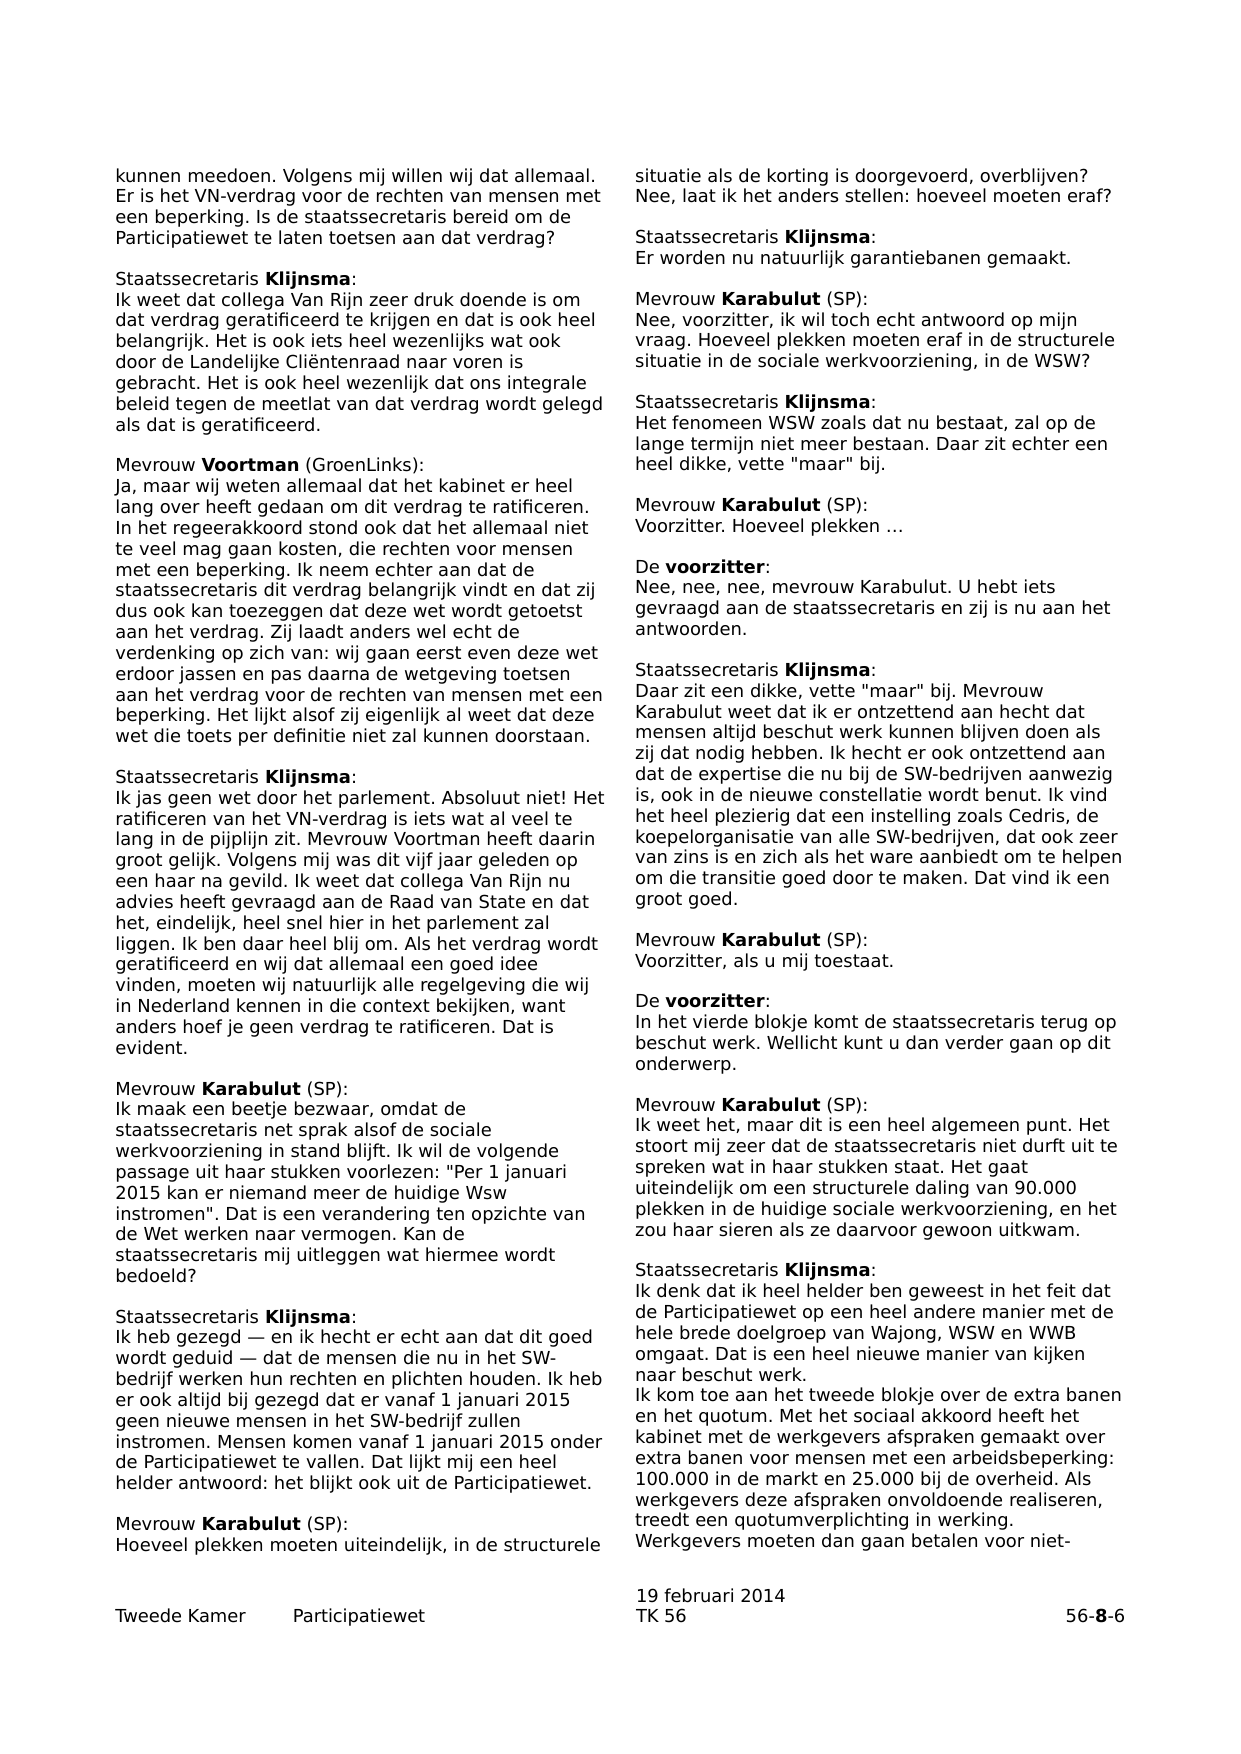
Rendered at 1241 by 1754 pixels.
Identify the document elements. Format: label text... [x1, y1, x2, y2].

text Voorzitter, als u mij toestaat. [635, 950, 1125, 971]
text Ja, maar wij weten allemaal dat het kabinet er heel lang over heeft gedaan om dit verdrag te ratificeren. In het regeerakkoord stond ook dat het allemaal niet te veel mag gaan kosten, die rechten voor mensen met een beperking. Ik neem echter aan dat de staatssecretaris dit verdrag belangrijk vindt en dat zij dus ook kan toezeggen dat deze wet wordt getoetst aan het verdrag. Zij laadt anders wel echt de verdenking op zich van: wij gaan eerst even deze wet erdoor jassen en pas daarna de wetgeving toetsen aan het verdrag voor de rechten van mensen met een beperking. Het lijkt alsof zij eigenlijk al weet dat deze wet die toets per definitie niet zal kunnen doorstaan. [115, 476, 605, 747]
text In het vierde blokje komt de staatssecretaris terug op beschut werk. Wellicht kunt u dan verder gaan op dit onderwerp. [635, 1012, 1125, 1074]
text Het fenomeen WSW zoals dat nu bestaat, zal op de lange termijn niet meer bestaan. Daar zit echter een heel dikke, vette "maar" bij. [635, 412, 1125, 475]
text Mevrouw Voortman (GroenLinks): [115, 455, 605, 476]
text Mevrouw Karabulut (SP): [635, 1094, 1125, 1115]
text Ik kom toe aan het tweede blokje over de extra banen en het quotum. Met het sociaal akkoord heeft het kabinet met de werkgevers afspraken gemaakt over extra banen voor mensen met een arbeidsbeperking: 100.000 in de markt en 25.000 bij de overheid. Als werkgevers deze afspraken onvoldoende realiseren, treedt een quotumverplichting in werking. Werkgevers moeten dan gaan betalen voor niet- [635, 1385, 1125, 1552]
text Daar zit een dikke, vette "maar" bij. Mevrouw Karabulut weet dat ik er ontzettend aan hecht dat mensen altijd beschut werk kunnen blijven doen als zij dat nodig hebben. Ik hecht er ook ontzettend aan dat de expertise die nu bij de SW-bedrijven aanwezig is, ook in de nieuwe constellatie wordt benut. Ik vind het heel plezierig dat een instelling zoals Cedris, de koepelorganisatie van alle SW-bedrijven, dat ook zeer van zins is en zich als het ware aanbiedt om te helpen om die transitie goed door te maken. Dat vind ik een groot goed. [635, 681, 1125, 910]
text Staatssecretaris Klijnsma: [115, 269, 605, 289]
text Ik denk dat ik heel helder ben geweest in het feit dat de Participatiewet op een heel andere manier met de hele brede doelgroep van Wajong, WSW en WWB omgaat. Dat is een heel nieuwe manier van kijken naar beschut werk. [635, 1281, 1125, 1385]
text Staatssecretaris Klijnsma: [115, 1307, 605, 1327]
text Staatssecretaris Klijnsma: [635, 392, 1125, 412]
text Staatssecretaris Klijnsma: [635, 1260, 1125, 1281]
text De voorzitter: [635, 991, 1125, 1012]
text Ik jas geen wet door het parlement. Absoluut niet! Het ratificeren van het VN-verdrag is iets wat al veel te lang in de pijplijn zit. Mevrouw Voortman heeft daarin groot gelijk. Volgens mij was dit vijf jaar geleden op een haar na gevild. Ik weet dat collega Van Rijn nu advies heeft gevraagd aan de Raad van State en dat het, eindelijk, heel snel hier in het parlement zal liggen. Ik ben daar heel blij om. Als het verdrag wordt geratificeerd en wij dat allemaal een goed idee vinden, moeten wij natuurlijk alle regelgeving die wij in Nederland kennen in die context bekijken, want anders hoef je geen verdrag te ratificeren. Dat is evident. [115, 787, 605, 1058]
text Staatssecretaris Klijnsma: [115, 767, 605, 787]
text Ik maak een beetje bezwaar, omdat de staatssecretaris net sprak alsof de sociale werkvoorziening in stand blijft. Ik wil de volgende passage uit haar stukken voorlezen: "Per 1 januari 2015 kan er niemand meer de huidige Wsw instromen". Dat is een verandering ten opzichte van de Wet werken naar vermogen. Kan de staatssecretaris mij uitleggen wat hiermee wordt bedoeld? [115, 1099, 605, 1287]
text Mevrouw Karabulut (SP): [115, 1514, 605, 1535]
text Staatssecretaris Klijnsma: [635, 227, 1125, 248]
text situatie als de korting is doorgevoerd, overblijven? Nee, laat ik het anders stellen: hoeveel moeten eraf? [635, 165, 1125, 207]
text Ik weet dat collega Van Rijn zeer druk doende is om dat verdrag geratificeerd te krijgen en dat is ook heel belangrijk. Het is ook iets heel wezenlijks wat ook door de Landelijke Cliëntenraad naar voren is gebracht. Het is ook heel wezenlijk dat ons integrale beleid tegen de meetlat van dat verdrag wordt gelegd als dat is geratificeerd. [115, 289, 605, 435]
text Mevrouw Karabulut (SP): [635, 288, 1125, 309]
text Hoeveel plekken moeten uiteindelijk, in de structurele [115, 1535, 605, 1556]
text Mevrouw Karabulut (SP): [635, 495, 1125, 516]
text Er worden nu natuurlijk garantiebanen gemaakt. [635, 248, 1125, 268]
text De voorzitter: [635, 557, 1125, 577]
text Ik weet het, maar dit is een heel algemeen punt. Het stoort mij zeer dat de staatssecretaris niet durft uit te spreken wat in haar stukken staat. Het gaat uiteindelijk om een structurele daling van 90.000 plekken in de huidige sociale werkvoorziening, en het zou haar sieren als ze daarvoor gewoon uitkwam. [635, 1115, 1125, 1240]
text Mevrouw Karabulut (SP): [115, 1078, 605, 1099]
text Nee, nee, nee, mevrouw Karabulut. U hebt iets gevraagd aan de staatssecretaris en zij is nu aan het antwoorden. [635, 577, 1125, 640]
text kunnen meedoen. Volgens mij willen wij dat allemaal. Er is het VN-verdrag voor de rechten van mensen met een beperking. Is de staatssecretaris bereid om de Participatiewet te laten toetsen aan dat verdrag? [115, 165, 605, 249]
text Mevrouw Karabulut (SP): [635, 930, 1125, 950]
text Nee, voorzitter, ik wil toch echt antwoord op mijn vraag. Hoeveel plekken moeten eraf in de structurele situatie in de sociale werkvoorziening, in de WSW? [635, 309, 1125, 372]
text Voorzitter. Hoeveel plekken … [635, 516, 1125, 537]
text Staatssecretaris Klijnsma: [635, 660, 1125, 681]
text Ik heb gezegd — en ik hecht er echt aan dat dit goed wordt geduid — dat de mensen die nu in het SW-bedrijf werken hun rechten en plichten houden. Ik heb er ook altijd bij gezegd dat er vanaf 1 januari 2015 geen nieuwe mensen in het SW-bedrijf zullen instromen. Mensen komen vanaf 1 januari 2015 onder de Participatiewet te vallen. Dat lijkt mij een heel helder antwoord: het blijkt ook uit de Participatiewet. [115, 1327, 605, 1494]
